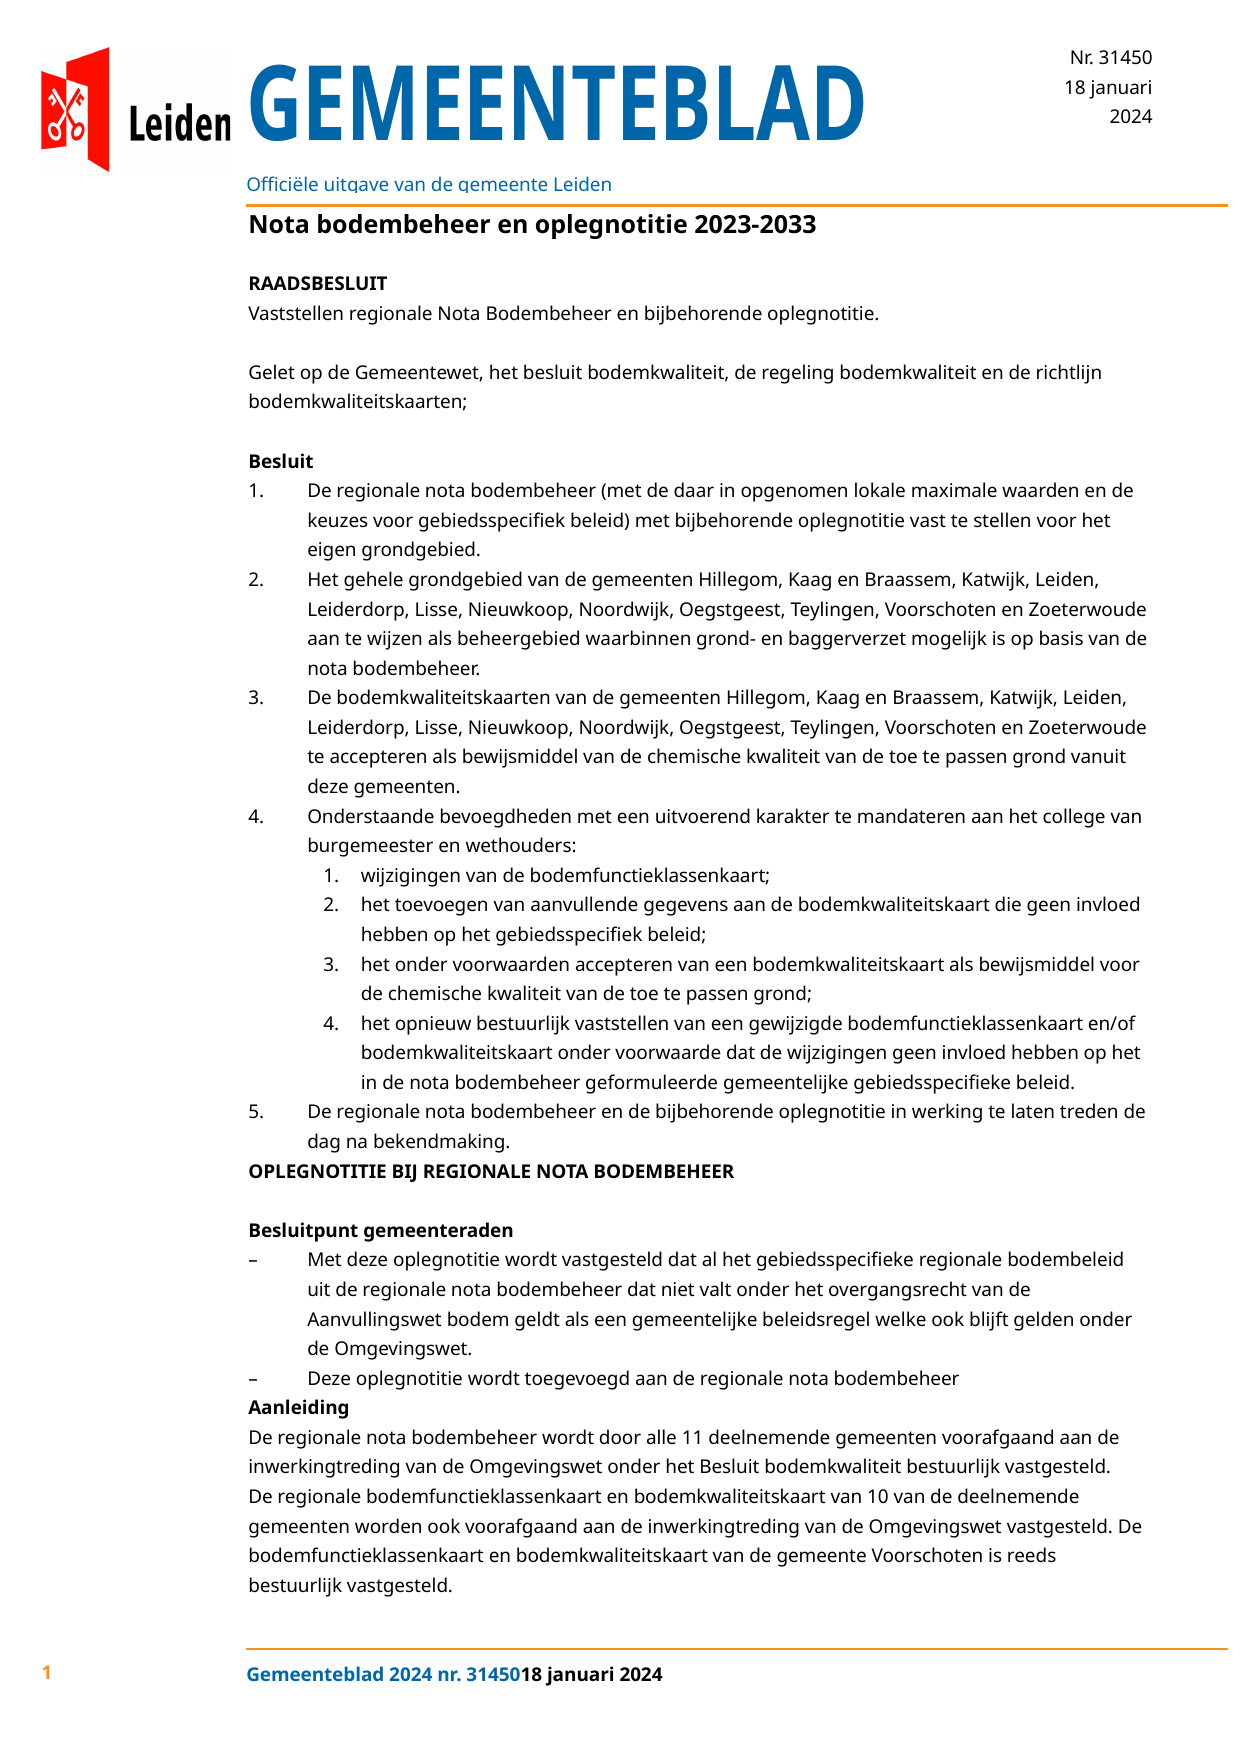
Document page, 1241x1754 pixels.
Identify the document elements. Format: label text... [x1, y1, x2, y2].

list Onderstaande bevoegdheden met een uitvoerend karakter te mandateren aan het college van burgemeester en wethouders: [248, 803, 1152, 858]
text OPLEGNOTITIE BIJ REGIONALE NOTA BODEMBEHEER [248, 1158, 1152, 1183]
list wijzigingen van de bodemfunctieklassenkaart; [323, 862, 1152, 888]
text De regionale bodemfunctieklassenkaart en bodemkwaliteitskaart van 10 van de deelnemende gemeenten worden ook voorafgaand aan de inwerkingtreding van de Omgevingswet vastgesteld. De bodemfunctieklassenkaart en bodemkwaliteitskaart van de gemeente Voorschoten is reeds bestuurlijk vastgesteld. [248, 1483, 1152, 1598]
text Aanleiding [248, 1394, 1152, 1420]
list De regionale nota bodembeheer (met de daar in opgenomen lokale maximale waarden en de keuzes voor gebiedsspecifiek beleid) met bijbehorende oplegnotitie vast te stellen voor het eigen grondgebied. [248, 477, 1152, 562]
text Vaststellen regionale Nota Bodembeheer en bijbehorende oplegnotitie. [248, 300, 1152, 326]
list Met deze oplegnotitie wordt vastgesteld dat al het gebiedsspecifieke regionale bodembeleid uit de regionale nota bodembeheer dat niet valt onder het overgangsrecht van de Aanvullingswet bodem geldt als een gemeentelijke beleidsregel welke ook blijft gelden onder de Omgevingswet. [248, 1247, 1152, 1361]
list Het gehele grondgebied van de gemeenten Hillegom, Kaag en Braassem, Katwijk, Leiden, Leiderdorp, Lisse, Nieuwkoop, Noordwijk, Oegstgeest, Teylingen, Voorschoten en Zoeterwoude aan te wijzen als beheergebied waarbinnen grond- en baggerverzet mogelijk is op basis van de nota bodembeheer. [248, 566, 1152, 681]
list het toevoegen van aanvullende gegevens aan de bodemkwaliteitskaart die geen invloed hebben op het gebiedsspecifiek beleid; [323, 892, 1152, 947]
list het onder voorwaarden accepteren van een bodemkwaliteitskaart als bewijsmiddel voor de chemische kwaliteit van de toe te passen grond; [323, 951, 1152, 1006]
text RAADSBESLUIT [248, 270, 1152, 296]
list Deze oplegnotitie wordt toegevoegd aan de regionale nota bodembeheer [248, 1365, 1152, 1391]
text Besluit [248, 448, 1152, 473]
text Nota bodembeheer en oplegnotitie 2023-2033 [248, 207, 1152, 241]
text Gelet op de Gemeentewet, het besluit bodemkwaliteit, de regeling bodemkwaliteit en de richtlijn bodemkwaliteitskaarten; [248, 359, 1152, 414]
list het opnieuw bestuurlijk vaststellen van een gewijzigde bodemfunctieklassenkaart en/of bodemkwaliteitskaart onder voorwaarde dat de wijzigingen geen invloed hebben op het in de nota bodembeheer geformuleerde gemeentelijke gebiedsspecifieke beleid. [323, 1010, 1152, 1095]
list De bodemkwaliteitskaarten van de gemeenten Hillegom, Kaag en Braassem, Katwijk, Leiden, Leiderdorp, Lisse, Nieuwkoop, Noordwijk, Oegstgeest, Teylingen, Voorschoten en Zoeterwoude te accepteren als bewijsmiddel van de chemische kwaliteit van de toe te passen grond vanuit deze gemeenten. [248, 684, 1152, 799]
picture [41, 47, 231, 172]
text Besluitpunt gemeenteraden [248, 1217, 1152, 1243]
text De regionale nota bodembeheer wordt door alle 11 deelnemende gemeenten voorafgaand aan de inwerkingtreding van de Omgevingswet onder het Besluit bodemkwaliteit bestuurlijk vastgesteld. [248, 1424, 1152, 1479]
list De regionale nota bodembeheer en de bijbehorende oplegnotitie in werking te laten treden de dag na bekendmaking. [248, 1099, 1152, 1154]
